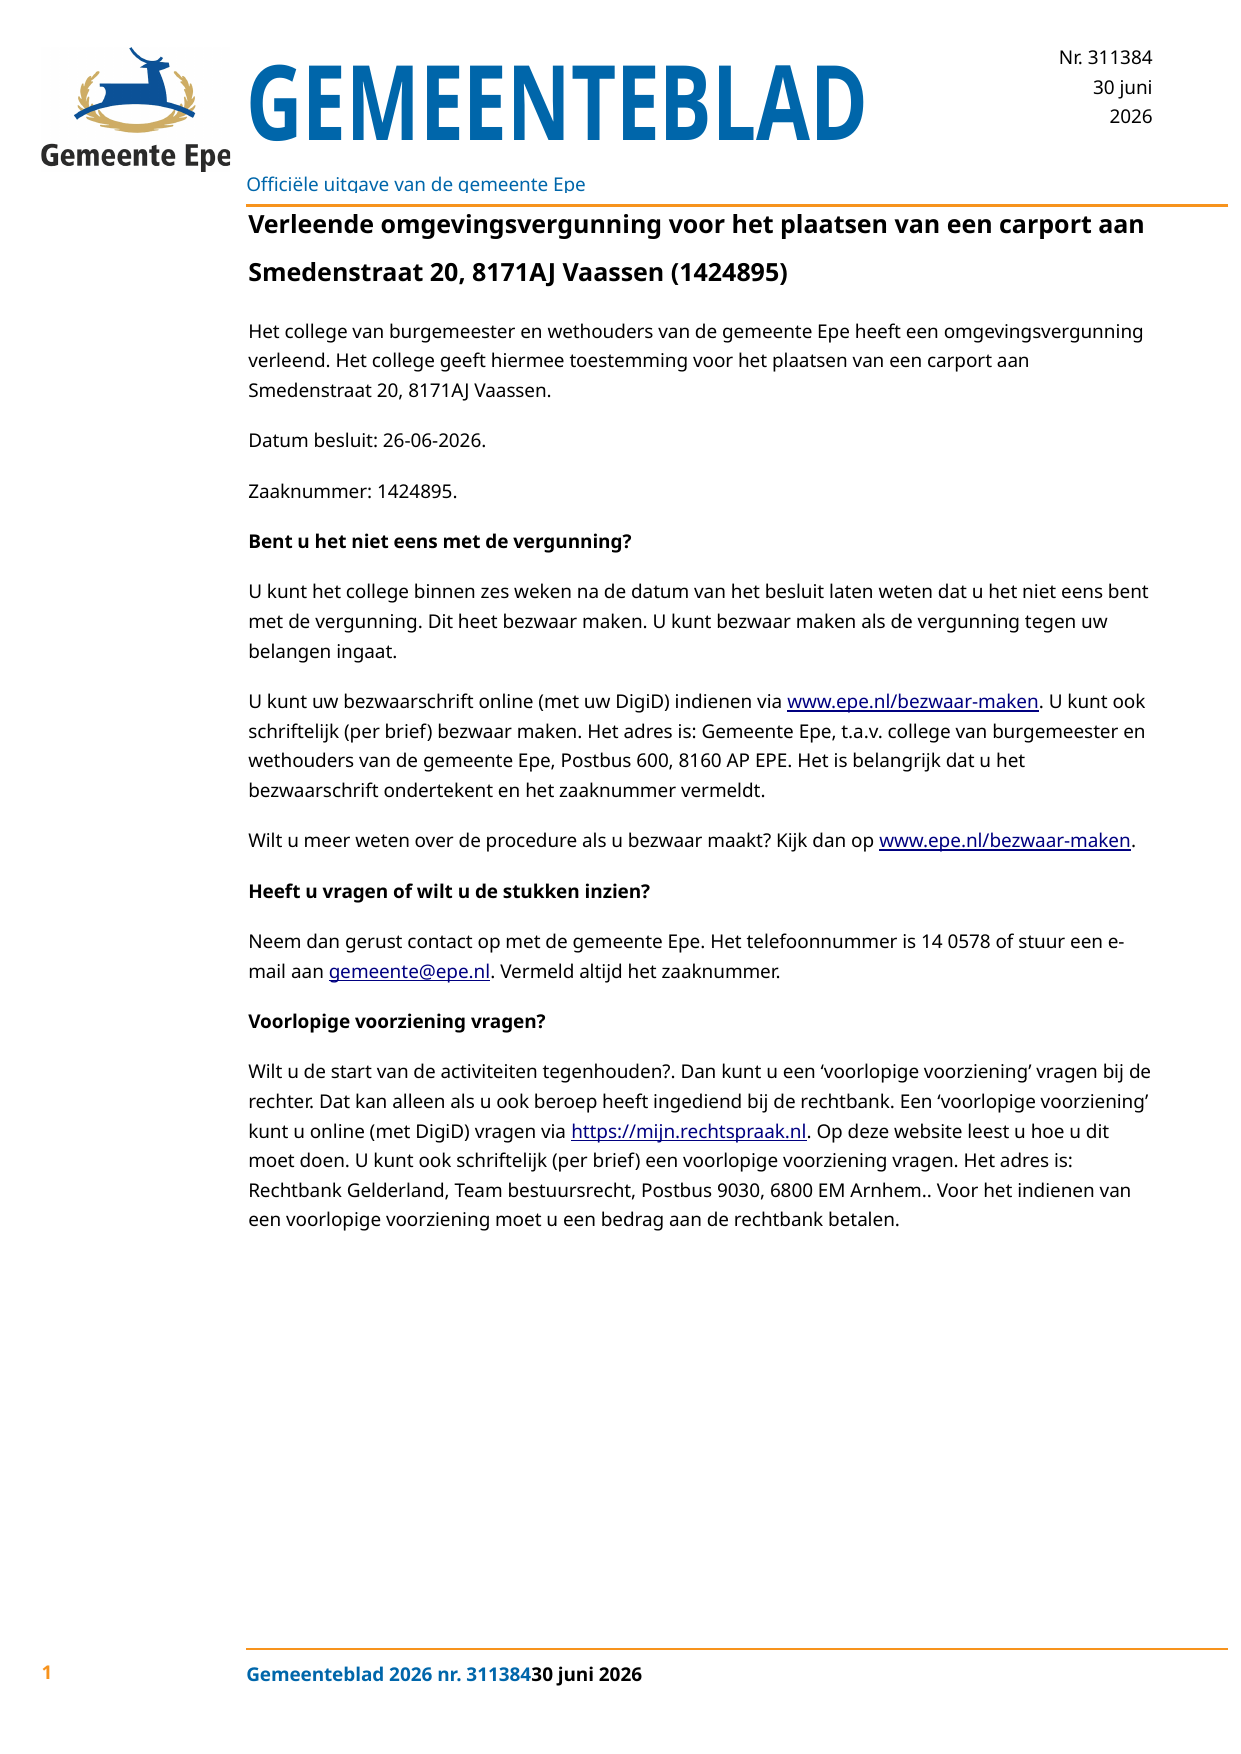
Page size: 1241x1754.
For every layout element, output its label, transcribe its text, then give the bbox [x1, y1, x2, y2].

text Het college van burgemeester en wethouders van de gemeente Epe heeft een omgevingsvergunning verleend. Het college geeft hiermee toestemming voor het plaatsen van een carport aan Smedenstraat 20, 8171AJ Vaassen. [248, 318, 1152, 403]
text Wilt u meer weten over de procedure als u bezwaar maakt? Kijk dan op www.epe.nl/bezwaar-maken. [248, 827, 1152, 853]
text U kunt het college binnen zes weken na de datum van het besluit laten weten dat u het niet eens bent met de vergunning. Dit heet bezwaar maken. U kunt bezwaar maken als de vergunning tegen uw belangen ingaat. [248, 579, 1152, 664]
picture [41, 47, 231, 172]
text U kunt uw bezwaarschrift online (met uw DigiD) indienen via www.epe.nl/bezwaar-maken. U kunt ook schriftelijk (per brief) bezwaar maken. Het adres is: Gemeente Epe, t.a.v. college van burgemeester en wethouders van de gemeente Epe, Postbus 600, 8160 AP EPE. Het is belangrijk dat u het bezwaarschrift ondertekent en het zaaknummer vermeldt. [248, 688, 1152, 803]
text Neem dan gerust contact op met de gemeente Epe. Het telefoonnummer is 14 0578 of stuur een e-mail aan gemeente@epe.nl. Vermeld altijd het zaaknummer. [248, 928, 1152, 984]
text Bent u het niet eens met de vergunning? [248, 528, 1152, 554]
text Voorlopige voorziening vragen? [248, 1008, 1152, 1034]
text Verleende omgevingsvergunning voor het plaatsen van een carport aan Smedenstraat 20, 8171AJ Vaassen (1424895) [248, 207, 1152, 288]
text Datum besluit: 26-06-2026. [248, 427, 1152, 453]
text Heeft u vragen of wilt u de stukken inzien? [248, 878, 1152, 904]
text Zaaknummer: 1424895. [248, 478, 1152, 504]
text Wilt u de start van de activiteiten tegenhouden?. Dan kunt u een ‘voorlopige voorziening’ vragen bij de rechter. Dat kan alleen als u ook beroep heeft ingediend bij de rechtbank. Een ‘voorlopige voorziening’ kunt u online (met DigiD) vragen via https://mijn.rechtspraak.nl. Op deze website leest u hoe u dit moet doen. U kunt ook schriftelijk (per brief) een voorlopige voorziening vragen. Het adres is: Rechtbank Gelderland, Team bestuursrecht, Postbus 9030, 6800 EM Arnhem.. Voor het indienen van een voorlopige voorziening moet u een bedrag aan de rechtbank betalen. [248, 1059, 1152, 1232]
